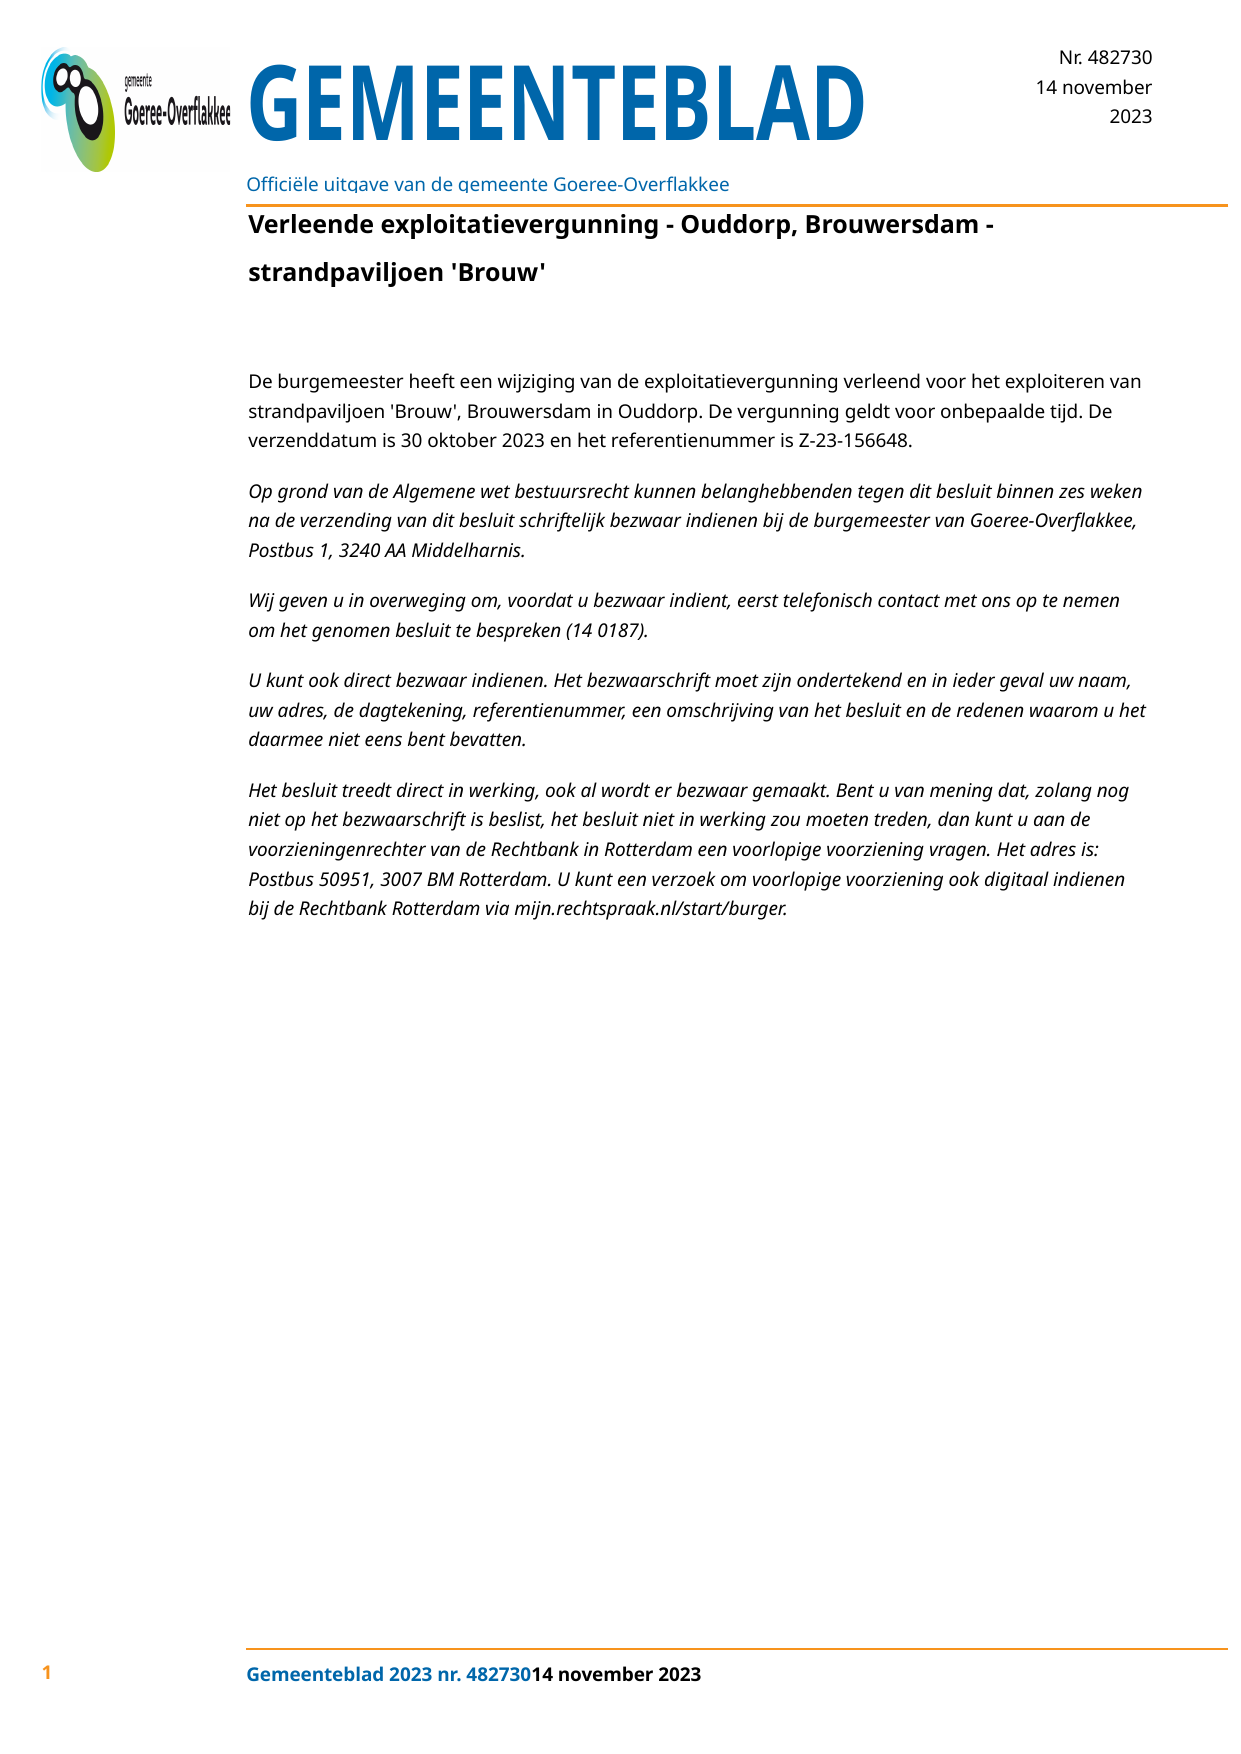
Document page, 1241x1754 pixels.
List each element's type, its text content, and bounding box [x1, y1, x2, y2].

picture [41, 47, 231, 172]
text U kunt ook direct bezwaar indienen. Het bezwaarschrift moet zijn ondertekend en in ieder geval uw naam, uw adres, de dagtekening, referentienummer, een omschrijving van het besluit en de redenen waarom u het daarmee niet eens bent bevatten. [248, 667, 1152, 752]
text Op grond van de Algemene wet bestuursrecht kunnen belanghebbenden tegen dit besluit binnen zes weken na de verzending van dit besluit schriftelijk bezwaar indienen bij de burgemeester van Goeree-Overflakkee, Postbus 1, 3240 AA Middelharnis. [248, 478, 1152, 563]
text Het besluit treedt direct in werking, ook al wordt er bezwaar gemaakt. Bent u van mening dat, zolang nog niet op het bezwaarschrift is beslist, het besluit niet in werking zou moeten treden, dan kunt u aan de voorzieningenrechter van de Rechtbank in Rotterdam een voorlopige voorziening vragen. Het adres is: Postbus 50951, 3007 BM Rotterdam. U kunt een verzoek om voorlopige voorziening ook digitaal indienen bij de Rechtbank Rotterdam via mijn.rechtspraak.nl/start/burger. [248, 777, 1152, 921]
text De burgemeester heeft een wijziging van de exploitatievergunning verleend voor het exploiteren van strandpaviljoen 'Brouw', Brouwersdam in Ouddorp. De vergunning geldt voor onbepaalde tijd. De verzenddatum is 30 oktober 2023 en het referentienummer is Z-23-156648. [248, 368, 1152, 453]
text Verleende exploitatievergunning - Ouddorp, Brouwersdam - strandpaviljoen 'Brouw' [248, 207, 1152, 288]
text Wij geven u in overweging om, voordat u bezwaar indient, eerst telefonisch contact met ons op te nemen om het genomen besluit te bespreken (14 0187). [248, 587, 1152, 643]
